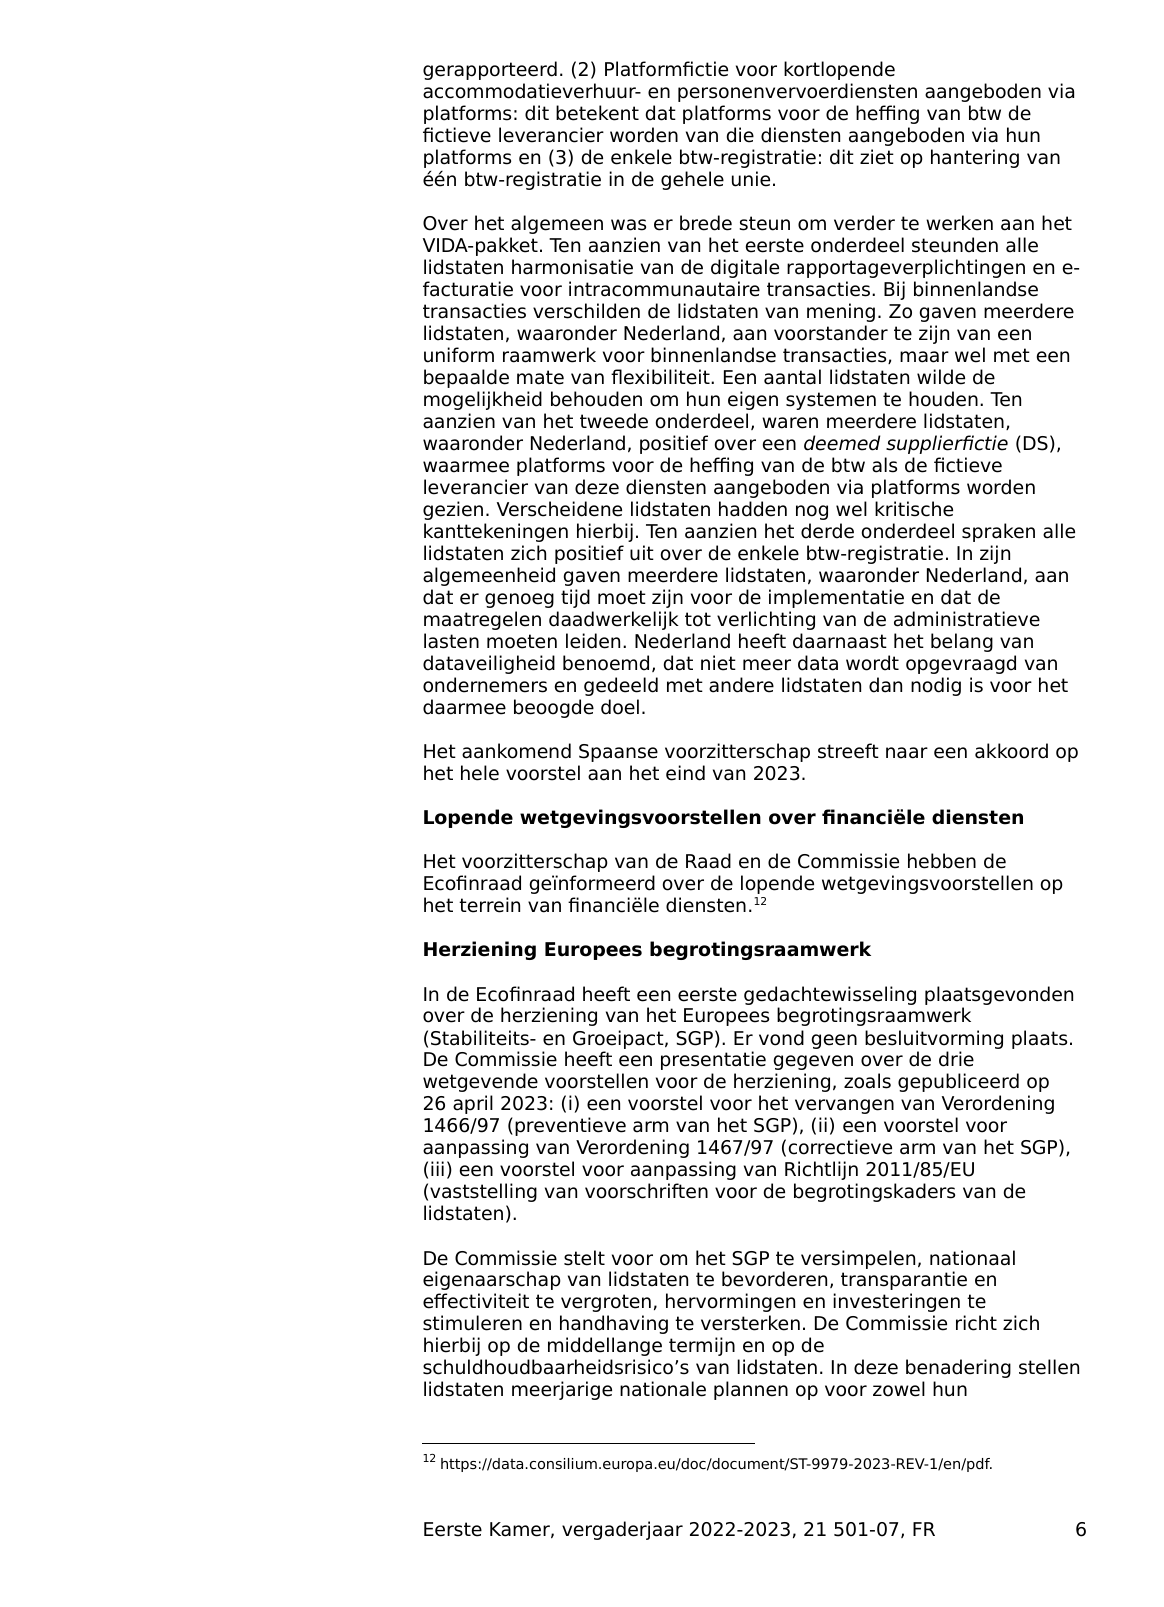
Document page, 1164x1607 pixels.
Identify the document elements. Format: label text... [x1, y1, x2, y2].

text Over het algemeen was er brede steun om verder te werken aan het VIDA-pakket. Ten aanzien van het eerste onderdeel steunden alle lidstaten harmonisatie van de digitale rapportageverplichtingen en e-facturatie voor intracommunautaire transacties. Bij binnenlandse transacties verschilden de lidstaten van mening. Zo gaven meerdere lidstaten, waaronder Nederland, aan voorstander te zijn van een uniform raamwerk voor binnenlandse transacties, maar wel met een bepaalde mate van flexibiliteit. Een aantal lidstaten wilde de mogelijkheid behouden om hun eigen systemen te houden. Ten aanzien van het tweede onderdeel, waren meerdere lidstaten, waaronder Nederland, positief over een deemed supplierfictie (DS), waarmee platforms voor de heffing van de btw als de fictieve leverancier van deze diensten aangeboden via platforms worden gezien. Verscheidene lidstaten hadden nog wel kritische kanttekeningen hierbij. Ten aanzien het derde onderdeel spraken alle lidstaten zich positief uit over de enkele btw-registratie. In zijn algemeenheid gaven meerdere lidstaten, waaronder Nederland, aan dat er genoeg tijd moet zijn voor de implementatie en dat de maatregelen daadwerkelijk tot verlichting van de administratieve lasten moeten leiden. Nederland heeft daarnaast het belang van dataveiligheid benoemd, dat niet meer data wordt opgevraagd van ondernemers en gedeeld met andere lidstaten dan nodig is voor het daarmee beoogde doel. [422, 213, 1087, 719]
subtitle Herziening Europees begrotingsraamwerk [422, 939, 1087, 961]
text Het aankomend Spaanse voorzitterschap streeft naar een akkoord op het hele voorstel aan het eind van 2023. [422, 741, 1087, 785]
subtitle Lopende wetgevingsvoorstellen over financiële diensten [422, 807, 1087, 829]
text https://data.consilium.europa.eu/doc/document/ST-9979-2023-REV-1/en/pdf. [422, 1452, 1087, 1474]
text De Commissie stelt voor om het SGP te versimpelen, nationaal eigenaarschap van lidstaten te bevorderen, transparantie en effectiviteit te vergroten, hervormingen en investeringen te stimuleren en handhaving te versterken. De Commissie richt zich hierbij op de middellange termijn en op de schuldhoudbaarheidsrisico’s van lidstaten. In deze benadering stellen lidstaten meerjarige nationale plannen op voor zowel hun [422, 1247, 1087, 1401]
text In de Ecofinraad heeft een eerste gedachtewisseling plaatsgevonden over de herziening van het Europees begrotingsraamwerk (Stabiliteits- en Groeipact, SGP). Er vond geen besluitvorming plaats. De Commissie heeft een presentatie gegeven over de drie wetgevende voorstellen voor de herziening, zoals gepubliceerd op 26 april 2023: (i) een voorstel voor het vervangen van Verordening 1466/97 (preventieve arm van het SGP), (ii) een voorstel voor aanpassing van Verordening 1467/97 (correctieve arm van het SGP), (iii) een voorstel voor aanpassing van Richtlijn 2011/85/EU (vaststelling van voorschriften voor de begrotingskaders van de lidstaten). [422, 983, 1087, 1225]
text gerapporteerd. (2) Platformfictie voor kortlopende accommodatieverhuur- en personenvervoerdiensten aangeboden via platforms: dit betekent dat platforms voor de heffing van btw de fictieve leverancier worden van die diensten aangeboden via hun platforms en (3) de enkele btw-registratie: dit ziet op hantering van één btw-registratie in de gehele unie. [422, 59, 1087, 191]
text Het voorzitterschap van de Raad en de Commissie hebben de Ecofinraad geïnformeerd over de lopende wetgevingsvoorstellen op het terrein van financiële diensten. [422, 851, 1087, 917]
